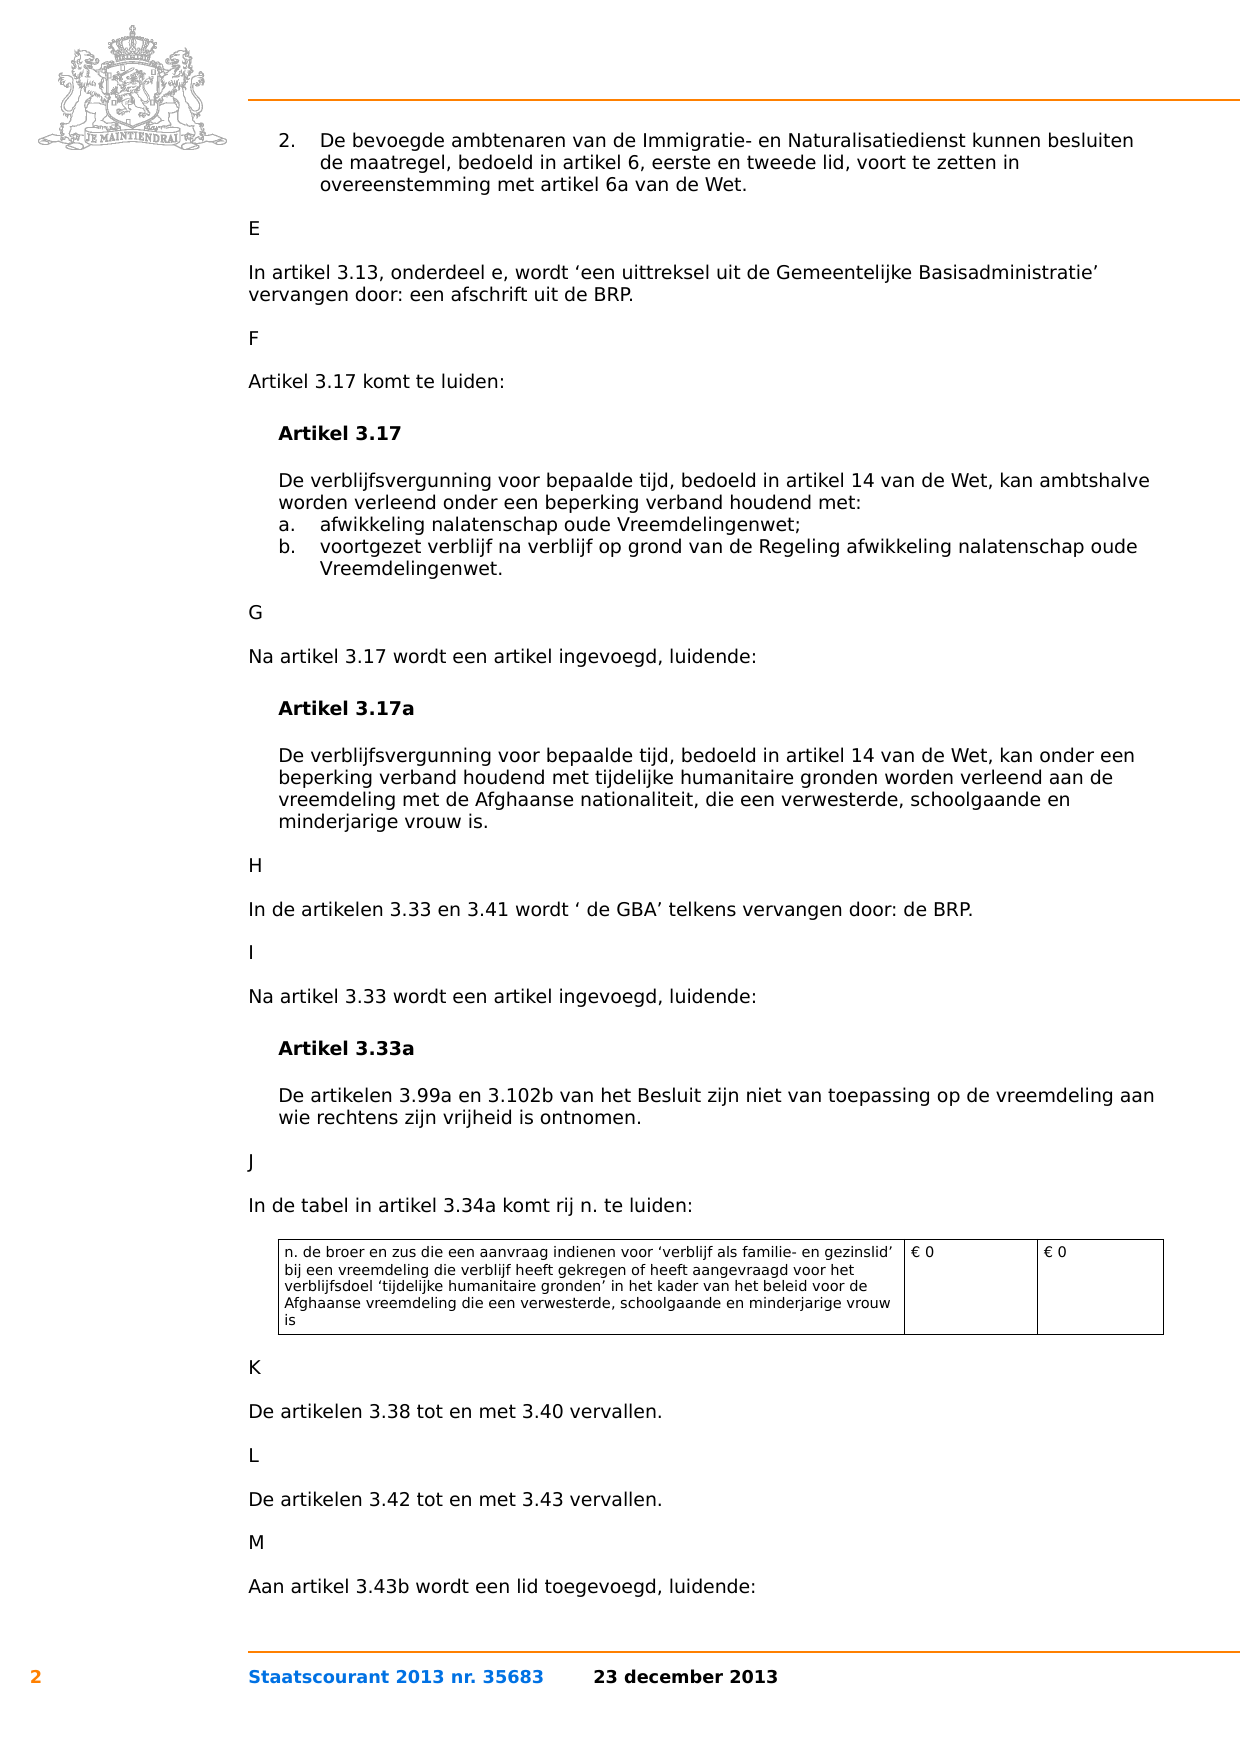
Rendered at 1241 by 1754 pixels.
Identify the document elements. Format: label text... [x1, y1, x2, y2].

table_header € 0 [1038, 1240, 1163, 1334]
text In de artikelen 3.33 en 3.41 wordt ‘ de GBA’ telkens vervangen door: de BRP. [248, 898, 1163, 920]
text De artikelen 3.42 tot en met 3.43 vervallen. [248, 1488, 1163, 1510]
text I [248, 942, 1163, 964]
text E [248, 218, 1163, 240]
text De artikelen 3.38 tot en met 3.40 vervallen. [248, 1401, 1163, 1423]
text In de tabel in artikel 3.34a komt rij n. te luiden: [248, 1195, 1163, 1217]
subtitle Artikel 3.33a [278, 1038, 1163, 1060]
text J [248, 1151, 1163, 1173]
text F [248, 327, 1163, 349]
text Artikel 3.17 komt te luiden: [248, 371, 1163, 393]
text 2. De bevoegde ambtenaren van de Immigratie- en Naturalisatiedienst kunnen besluiten de maatregel, bedoeld in artikel 6, eerste en tweede lid, voort te zetten in overeenstemming met artikel 6a van de Wet. [278, 130, 1163, 196]
table_header € 0 [905, 1240, 1037, 1334]
text b. voortgezet verblijf na verblijf op grond van de Regeling afwikkeling nalatenschap oude Vreemdelingenwet. [278, 536, 1163, 580]
text a. afwikkeling nalatenschap oude Vreemdelingenwet; [278, 514, 1163, 536]
table_header n. de broer en zus die een aanvraag indienen voor ‘verblijf als familie- en gezinslid’ bij een vreemdeling die verblijf heeft gekregen of heeft aangevraagd voor het verblijfsdoel ‘tijdelijke humanitaire gronden’ in het kader van het beleid voor de Afghaanse vreemdeling die een verwesterde, schoolgaande en minderjarige vrouw is [279, 1240, 904, 1334]
text Na artikel 3.33 wordt een artikel ingevoegd, luidende: [248, 986, 1163, 1008]
text M [248, 1532, 1163, 1554]
subtitle Artikel 3.17a [278, 698, 1163, 720]
picture [38, 25, 227, 150]
text Na artikel 3.17 wordt een artikel ingevoegd, luidende: [248, 646, 1163, 668]
text G [248, 602, 1163, 624]
text H [248, 854, 1163, 877]
text L [248, 1444, 1163, 1467]
text Aan artikel 3.43b wordt een lid toegevoegd, luidende: [248, 1576, 1163, 1598]
text De verblijfsvergunning voor bepaalde tijd, bedoeld in artikel 14 van de Wet, kan ambtshalve worden verleend onder een beperking verband houdend met: [278, 470, 1163, 514]
subtitle Artikel 3.17 [278, 423, 1163, 445]
text K [248, 1357, 1163, 1379]
text De verblijfsvergunning voor bepaalde tijd, bedoeld in artikel 14 van de Wet, kan onder een beperking verband houdend met tijdelijke humanitaire gronden worden verleend aan de vreemdeling met de Afghaanse nationaliteit, die een verwesterde, schoolgaande en minderjarige vrouw is. [278, 745, 1163, 833]
text In artikel 3.13, onderdeel e, wordt ‘een uittreksel uit de Gemeentelijke Basisadministratie’ vervangen door: een afschrift uit de BRP. [248, 262, 1163, 306]
text De artikelen 3.99a en 3.102b van het Besluit zijn niet van toepassing op de vreemdeling aan wie rechtens zijn vrijheid is ontnomen. [278, 1085, 1163, 1129]
